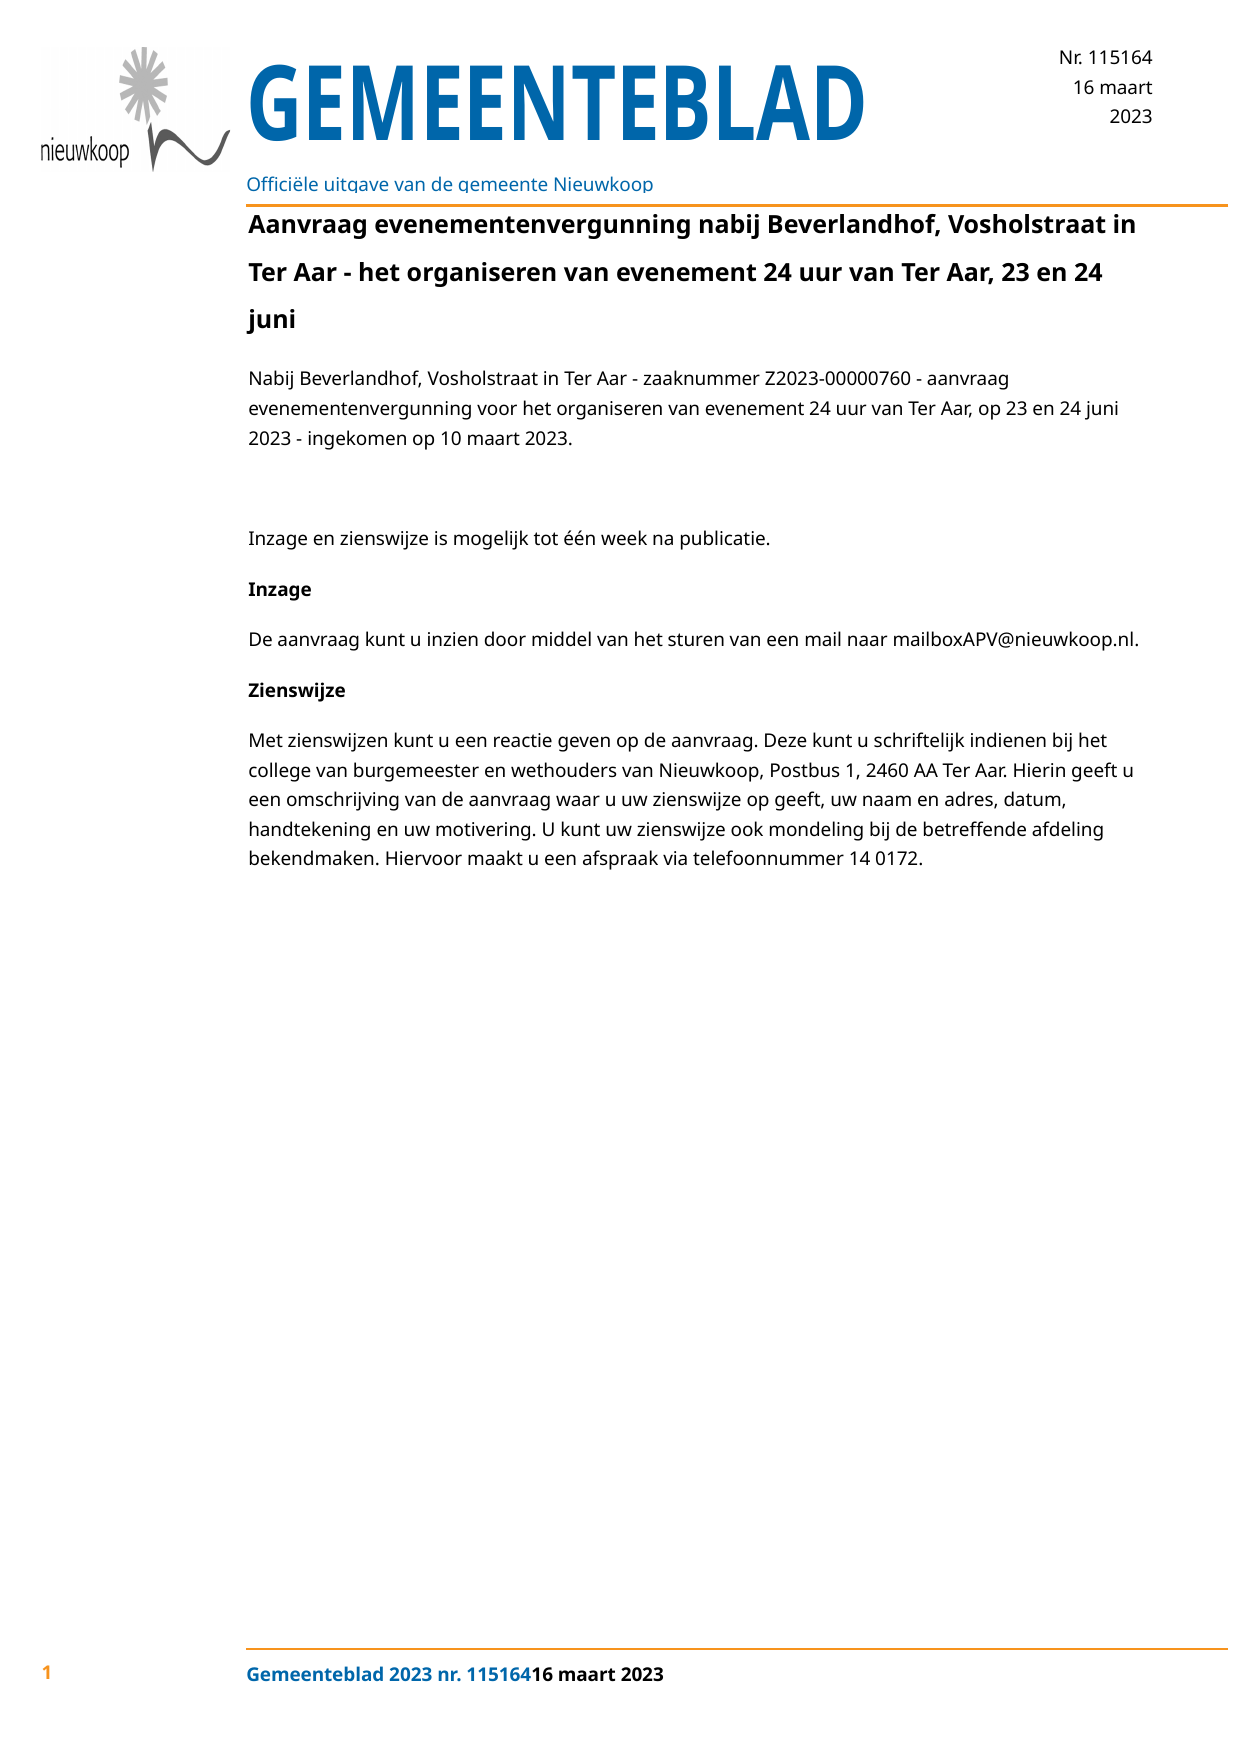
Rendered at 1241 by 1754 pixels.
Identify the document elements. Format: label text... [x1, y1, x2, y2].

text Inzage [248, 576, 1152, 602]
picture [41, 47, 231, 172]
text Nabij Beverlandhof, Vosholstraat in Ter Aar - zaaknummer Z2023-00000760 - aanvraag evenementenvergunning voor het organiseren van evenement 24 uur van Ter Aar, op 23 en 24 juni 2023 - ingekomen op 10 maart 2023. [248, 366, 1152, 450]
text Inzage en zienswijze is mogelijk tot één week na publicatie. [248, 526, 1152, 551]
text Aanvraag evenementenvergunning nabij Beverlandhof, Vosholstraat in Ter Aar - het organiseren van evenement 24 uur van Ter Aar, 23 en 24 juni [248, 207, 1152, 336]
text Zienswijze [248, 677, 1152, 702]
text Met zienswijzen kunt u een reactie geven op de aanvraag. Deze kunt u schriftelijk indienen bij het college van burgemeester en wethouders van Nieuwkoop, Postbus 1, 2460 AA Ter Aar. Hierin geeft u een omschrijving van de aanvraag waar u uw zienswijze op geeft, uw naam en adres, datum, handtekening en uw motivering. U kunt uw zienswijze ook mondeling bij de betreffende afdeling bekendmaken. Hiervoor maakt u een afspraak via telefoonnummer 14 0172. [248, 727, 1152, 871]
text De aanvraag kunt u inzien door middel van het sturen van een mail naar mailboxAPV@nieuwkoop.nl. [248, 626, 1152, 652]
